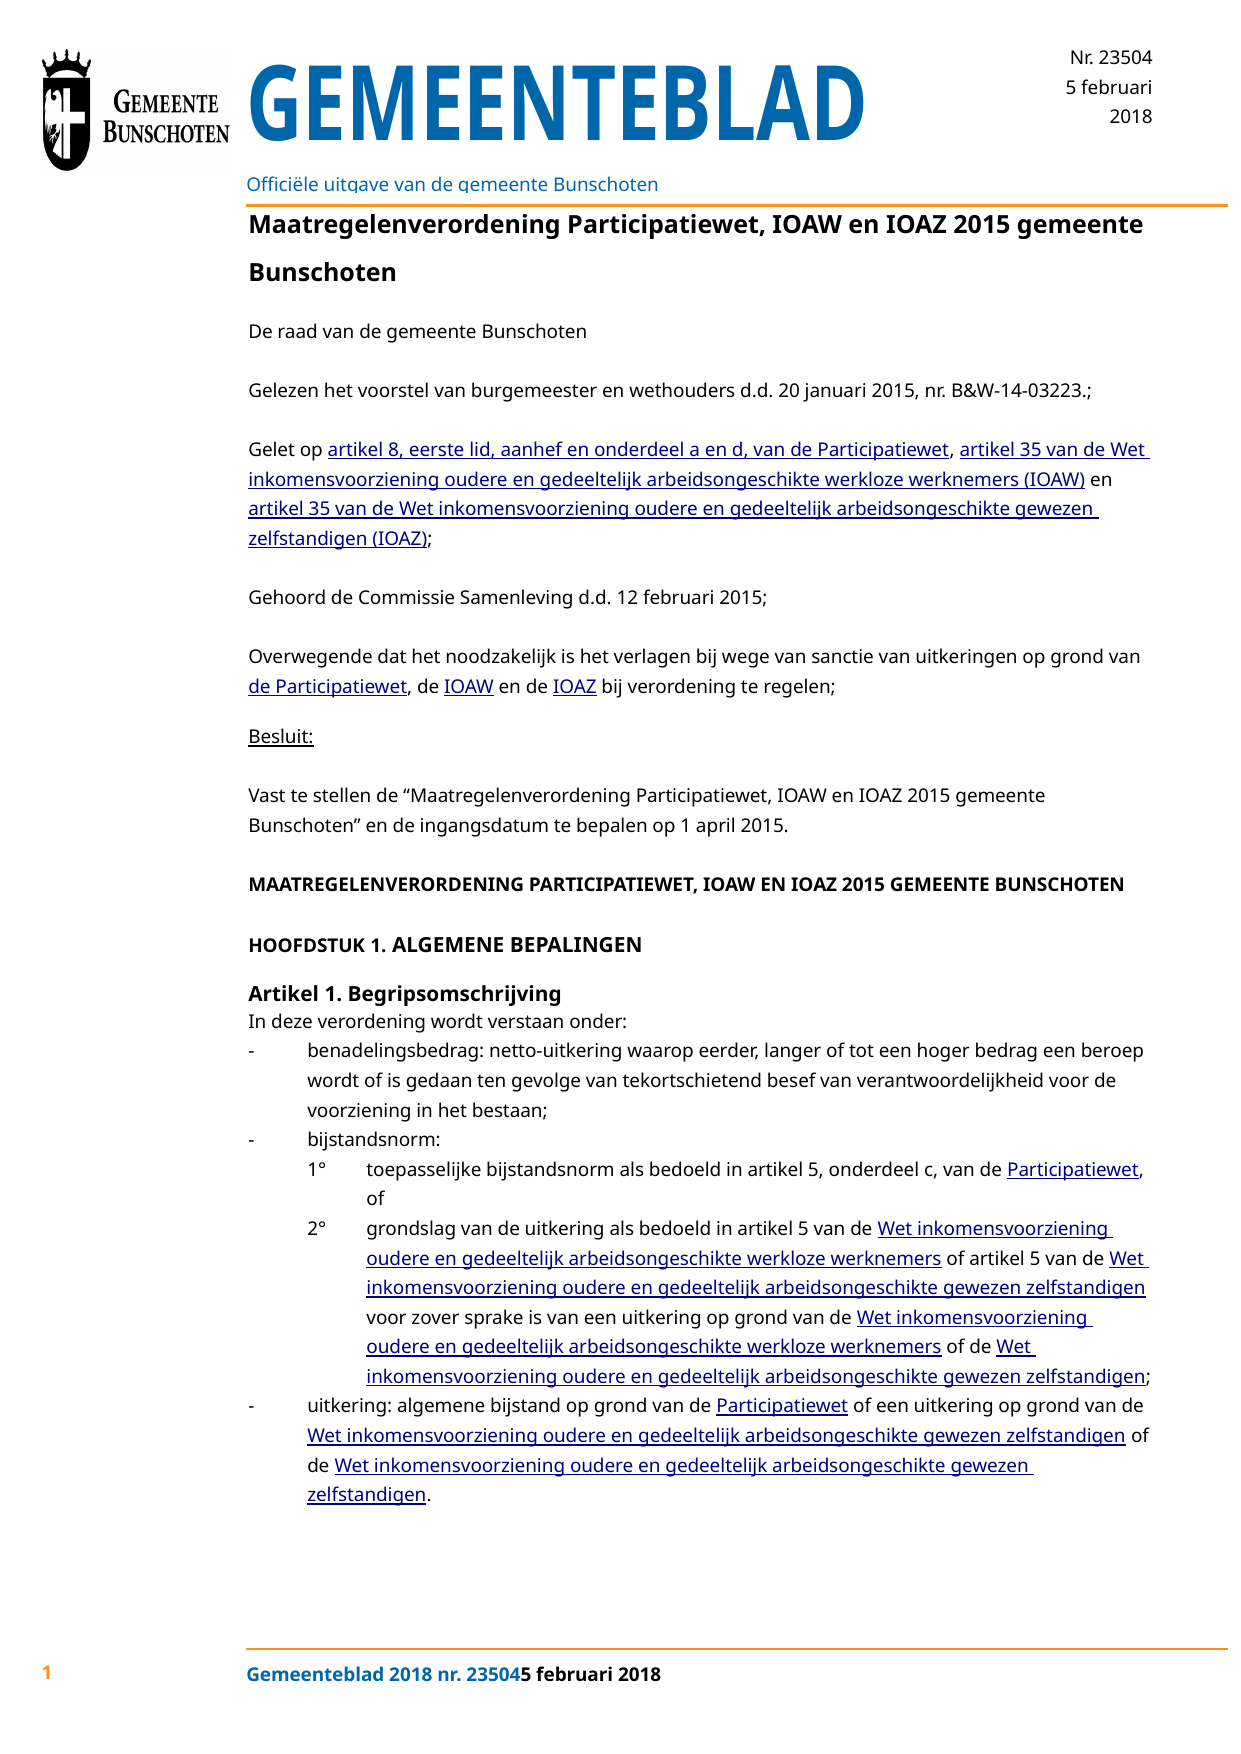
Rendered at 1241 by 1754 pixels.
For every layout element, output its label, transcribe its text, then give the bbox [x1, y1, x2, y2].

list uitkering: algemene bijstand op grond van de Participatiewet of een uitkering op grond van de Wet inkomensvoorziening oudere en gedeeltelijk arbeidsongeschikte gewezen zelfstandigen of de Wet inkomensvoorziening oudere en gedeeltelijk arbeidsongeschikte gewezen zelfstandigen. [248, 1393, 1152, 1507]
text Artikel 1. Begripsomschrijving [248, 979, 1152, 1008]
list bijstandsnorm: [248, 1126, 1152, 1152]
text Gelezen het voorstel van burgemeester en wethouders d.d. 20 januari 2015, nr. B&W-14-03223.; [248, 377, 1152, 403]
list toepasselijke bijstandsnorm als bedoeld in artikel 5, onderdeel c, van de Participatiewet, of [307, 1156, 1152, 1211]
text Maatregelenverordening Participatiewet, IOAW en IOAZ 2015 gemeente Bunschoten [248, 207, 1152, 288]
list benadelingsbedrag: netto-uitkering waarop eerder, langer of tot een hoger bedrag een beroep wordt of is gedaan ten gevolge van tekortschietend besef van verantwoordelijkheid voor de voorziening in het bestaan; [248, 1038, 1152, 1122]
text In deze verordening wordt verstaan onder: [248, 1008, 1152, 1034]
text HOOFDSTUK 1. ALGEMENE BEPALINGEN [248, 930, 1152, 959]
text De raad van de gemeente Bunschoten [248, 318, 1152, 344]
text Vast te stellen de “Maatregelenverordening Participatiewet, IOAW en IOAZ 2015 gemeente Bunschoten” en de ingangsdatum te bepalen op 1 april 2015. [248, 782, 1152, 838]
text Overwegende dat het noodzakelijk is het verlagen bij wege van sanctie van uitkeringen op grond van de Participatiewet, de IOAW en de IOAZ bij verordening te regelen; [248, 643, 1152, 699]
text MAATREGELENVERORDENING PARTICIPATIEWET, IOAW EN IOAZ 2015 GEMEENTE BUNSCHOTEN [248, 871, 1152, 897]
text Gelet op artikel 8, eerste lid, aanhef en onderdeel a en d, van de Participatiewet, artikel 35 van de Wet inkomensvoorziening oudere en gedeeltelijk arbeidsongeschikte werkloze werknemers (IOAW) en artikel 35 van de Wet inkomensvoorziening oudere en gedeeltelijk arbeidsongeschikte gewezen zelfstandigen (IOAZ); [248, 436, 1152, 551]
picture [41, 47, 231, 172]
text Gehoord de Commissie Samenleving d.d. 12 februari 2015; [248, 584, 1152, 610]
list grondslag van de uitkering als bedoeld in artikel 5 van de Wet inkomensvoorziening oudere en gedeeltelijk arbeidsongeschikte werkloze werknemers of artikel 5 van de Wet inkomensvoorziening oudere en gedeeltelijk arbeidsongeschikte gewezen zelfstandigen voor zover sprake is van een uitkering op grond van de Wet inkomensvoorziening oudere en gedeeltelijk arbeidsongeschikte werkloze werknemers of de Wet inkomensvoorziening oudere en gedeeltelijk arbeidsongeschikte gewezen zelfstandigen; [307, 1215, 1152, 1389]
text Besluit: [248, 723, 1152, 749]
